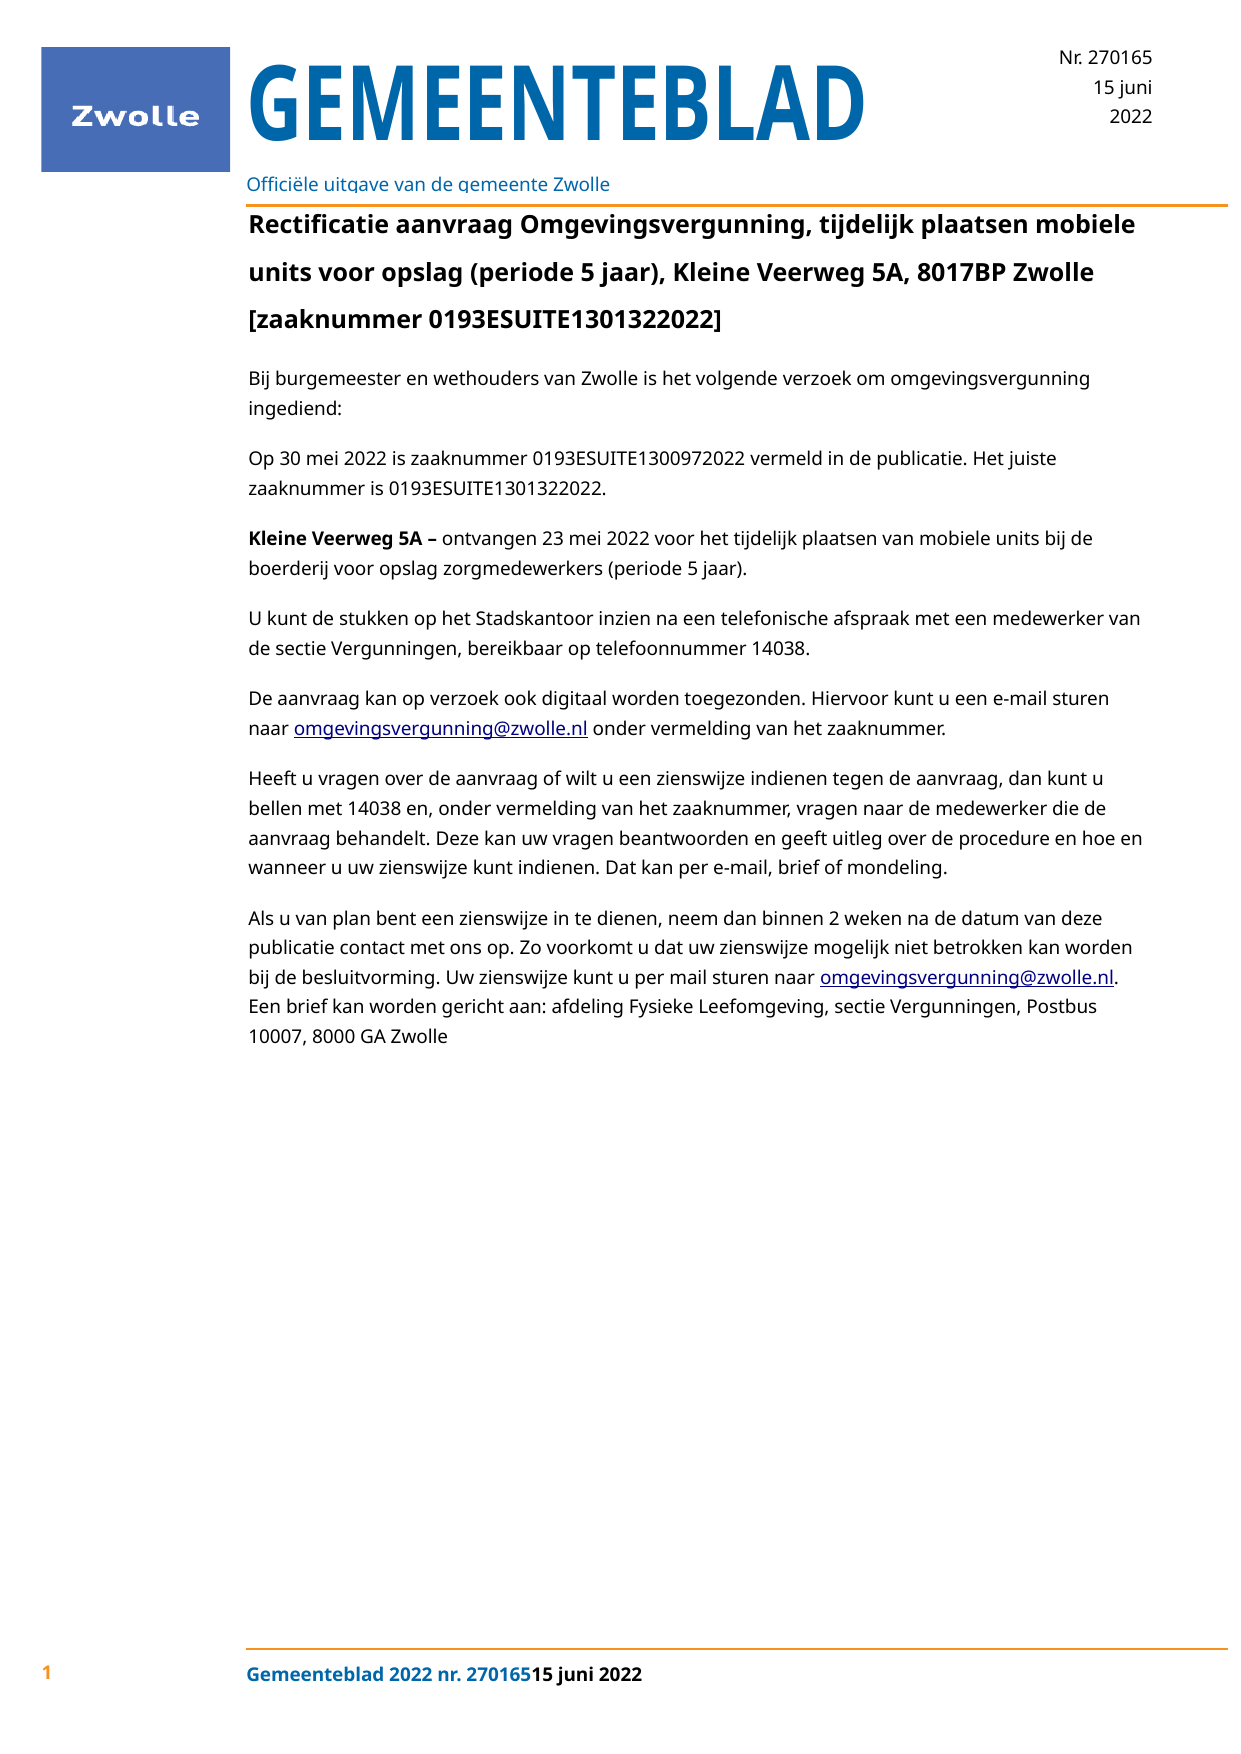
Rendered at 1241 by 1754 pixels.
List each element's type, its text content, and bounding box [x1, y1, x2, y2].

text Rectificatie aanvraag Omgevingsvergunning, tijdelijk plaatsen mobiele units voor opslag (periode 5 jaar), Kleine Veerweg 5A, 8017BP Zwolle [zaaknummer 0193ESUITE1301322022] [248, 207, 1152, 336]
text Als u van plan bent een zienswijze in te dienen, neem dan binnen 2 weken na de datum van deze publicatie contact met ons op. Zo voorkomt u dat uw zienswijze mogelijk niet betrokken kan worden bij de besluitvorming. Uw zienswijze kunt u per mail sturen naar omgevingsvergunning@zwolle.nl. Een brief kan worden gericht aan: afdeling Fysieke Leefomgeving, sectie Vergunningen, Postbus 10007, 8000 GA Zwolle [248, 905, 1152, 1049]
text Kleine Veerweg 5A – ontvangen 23 mei 2022 voor het tijdelijk plaatsen van mobiele units bij de boerderij voor opslag zorgmedewerkers (periode 5 jaar). [248, 526, 1152, 581]
text De aanvraag kan op verzoek ook digitaal worden toegezonden. Hiervoor kunt u een e-mail sturen naar omgevingsvergunning@zwolle.nl onder vermelding van het zaaknummer. [248, 686, 1152, 741]
text Bij burgemeester en wethouders van Zwolle is het volgende verzoek om omgevingsvergunning ingediend: [248, 366, 1152, 421]
picture [41, 47, 231, 172]
text Heeft u vragen over de aanvraag of wilt u een zienswijze indienen tegen de aanvraag, dan kunt u bellen met 14038 en, onder vermelding van het zaaknummer, vragen naar de medewerker die de aanvraag behandelt. Deze kan uw vragen beantwoorden en geeft uitleg over de procedure en hoe en wanneer u uw zienswijze kunt indienen. Dat kan per e-mail, brief of mondeling. [248, 766, 1152, 880]
text Op 30 mei 2022 is zaaknummer 0193ESUITE1300972022 vermeld in de publicatie. Het juiste zaaknummer is 0193ESUITE1301322022. [248, 446, 1152, 501]
text U kunt de stukken op het Stadskantoor inzien na een telefonische afspraak met een medewerker van de sectie Vergunningen, bereikbaar op telefoonnummer 14038. [248, 606, 1152, 661]
